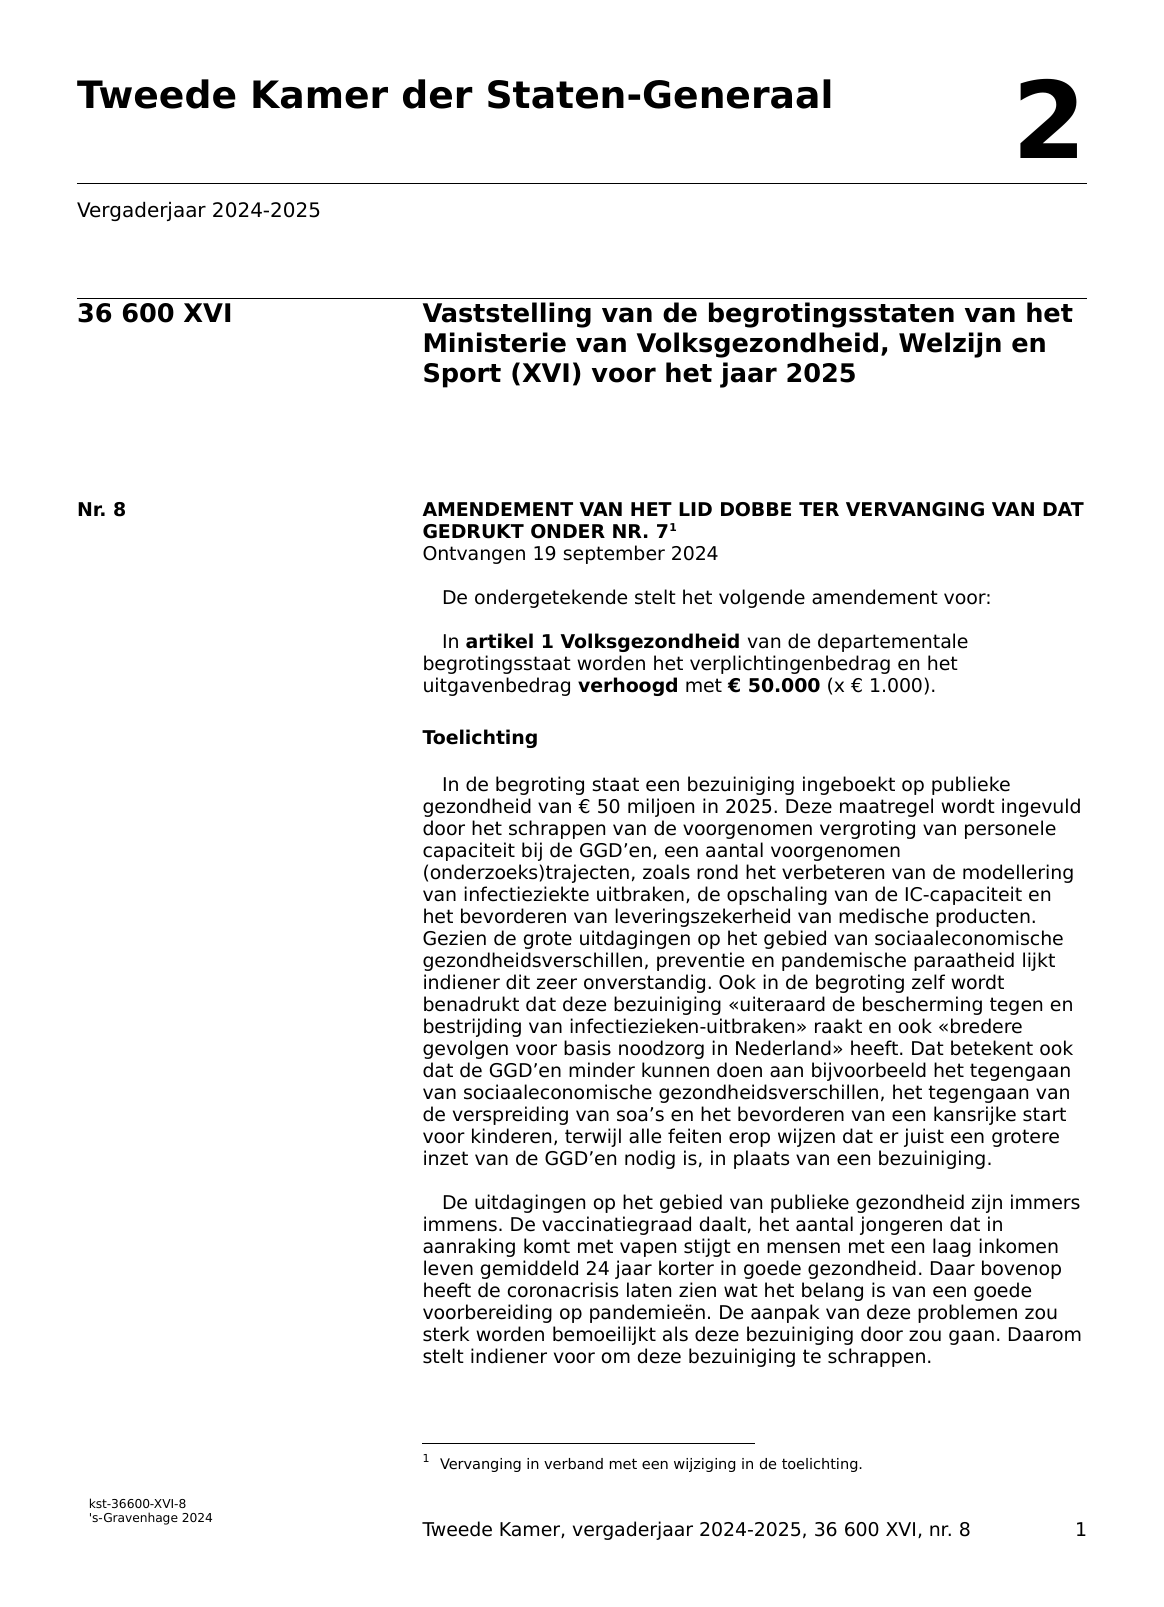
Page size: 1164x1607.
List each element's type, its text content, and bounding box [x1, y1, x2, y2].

text 's-Gravenhage 2024 [88, 1511, 323, 1525]
table_header 2 [886, 59, 1087, 183]
text Ontvangen 19 september 2024 [422, 543, 1087, 565]
text De ondergetekende stelt het volgende amendement voor: [422, 587, 1087, 609]
table_header Tweede Kamer der Staten-Generaal [77, 59, 886, 183]
text kst-36600-XVI-8 [88, 1497, 323, 1511]
subtitle Nr. 8 AMENDEMENT VAN HET LID DOBBE TER VERVANGING VAN DAT GEDRUKT ONDER NR. 7 [77, 499, 1087, 543]
text Vervanging in verband met een wijziging in de toelichting. [422, 1452, 1087, 1474]
subtitle 36 600 XVI Vaststelling van de begrotingsstaten van het Ministerie van Volksgezondheid, Welzijn en Sport (XVI) voor het jaar 2025 [77, 299, 1087, 388]
text In de begroting staat een bezuiniging ingeboekt op publieke gezondheid van € 50 miljoen in 2025. Deze maatregel wordt ingevuld door het schrappen van de voorgenomen vergroting van personele capaciteit bĳ de GGD’en, een aantal voorgenomen (onderzoeks)trajecten, zoals rond het verbeteren van de modellering van infectieziekte uitbraken, de opschaling van de IC-capaciteit en het bevorderen van leveringszekerheid van medische producten. Gezien de grote uitdagingen op het gebied van sociaaleconomische gezondheidsverschillen, preventie en pandemische paraatheid lijkt indiener dit zeer onverstandig. Ook in de begroting zelf wordt benadrukt dat deze bezuiniging «uiteraard de bescherming tegen en bestrĳding van infectiezieken-uitbraken» raakt en ook «bredere gevolgen voor basis noodzorg in Nederland» heeft. Dat betekent ook dat de GGD’en minder kunnen doen aan bijvoorbeeld het tegengaan van sociaaleconomische gezondheidsverschillen, het tegengaan van de verspreiding van soa’s en het bevorderen van een kansrijke start voor kinderen, terwijl alle feiten erop wijzen dat er juist een grotere inzet van de GGD’en nodig is, in plaats van een bezuiniging. [422, 774, 1087, 1170]
table_cell Vergaderjaar 2024-2025 [77, 184, 1087, 298]
subtitle Toelichting [422, 727, 1087, 749]
text De uitdagingen op het gebied van publieke gezondheid zijn immers immens. De vaccinatiegraad daalt, het aantal jongeren dat in aanraking komt met vapen stijgt en mensen met een laag inkomen leven gemiddeld 24 jaar korter in goede gezondheid. Daar bovenop heeft de coronacrisis laten zien wat het belang is van een goede voorbereiding op pandemieën. De aanpak van deze problemen zou sterk worden bemoeilijkt als deze bezuiniging door zou gaan. Daarom stelt indiener voor om deze bezuiniging te schrappen. [422, 1192, 1087, 1368]
text In artikel 1 Volksgezondheid van de departementale begrotingsstaat worden het verplichtingenbedrag en het uitgavenbedrag verhoogd met € 50.000 (x € 1.000). [422, 631, 1087, 697]
